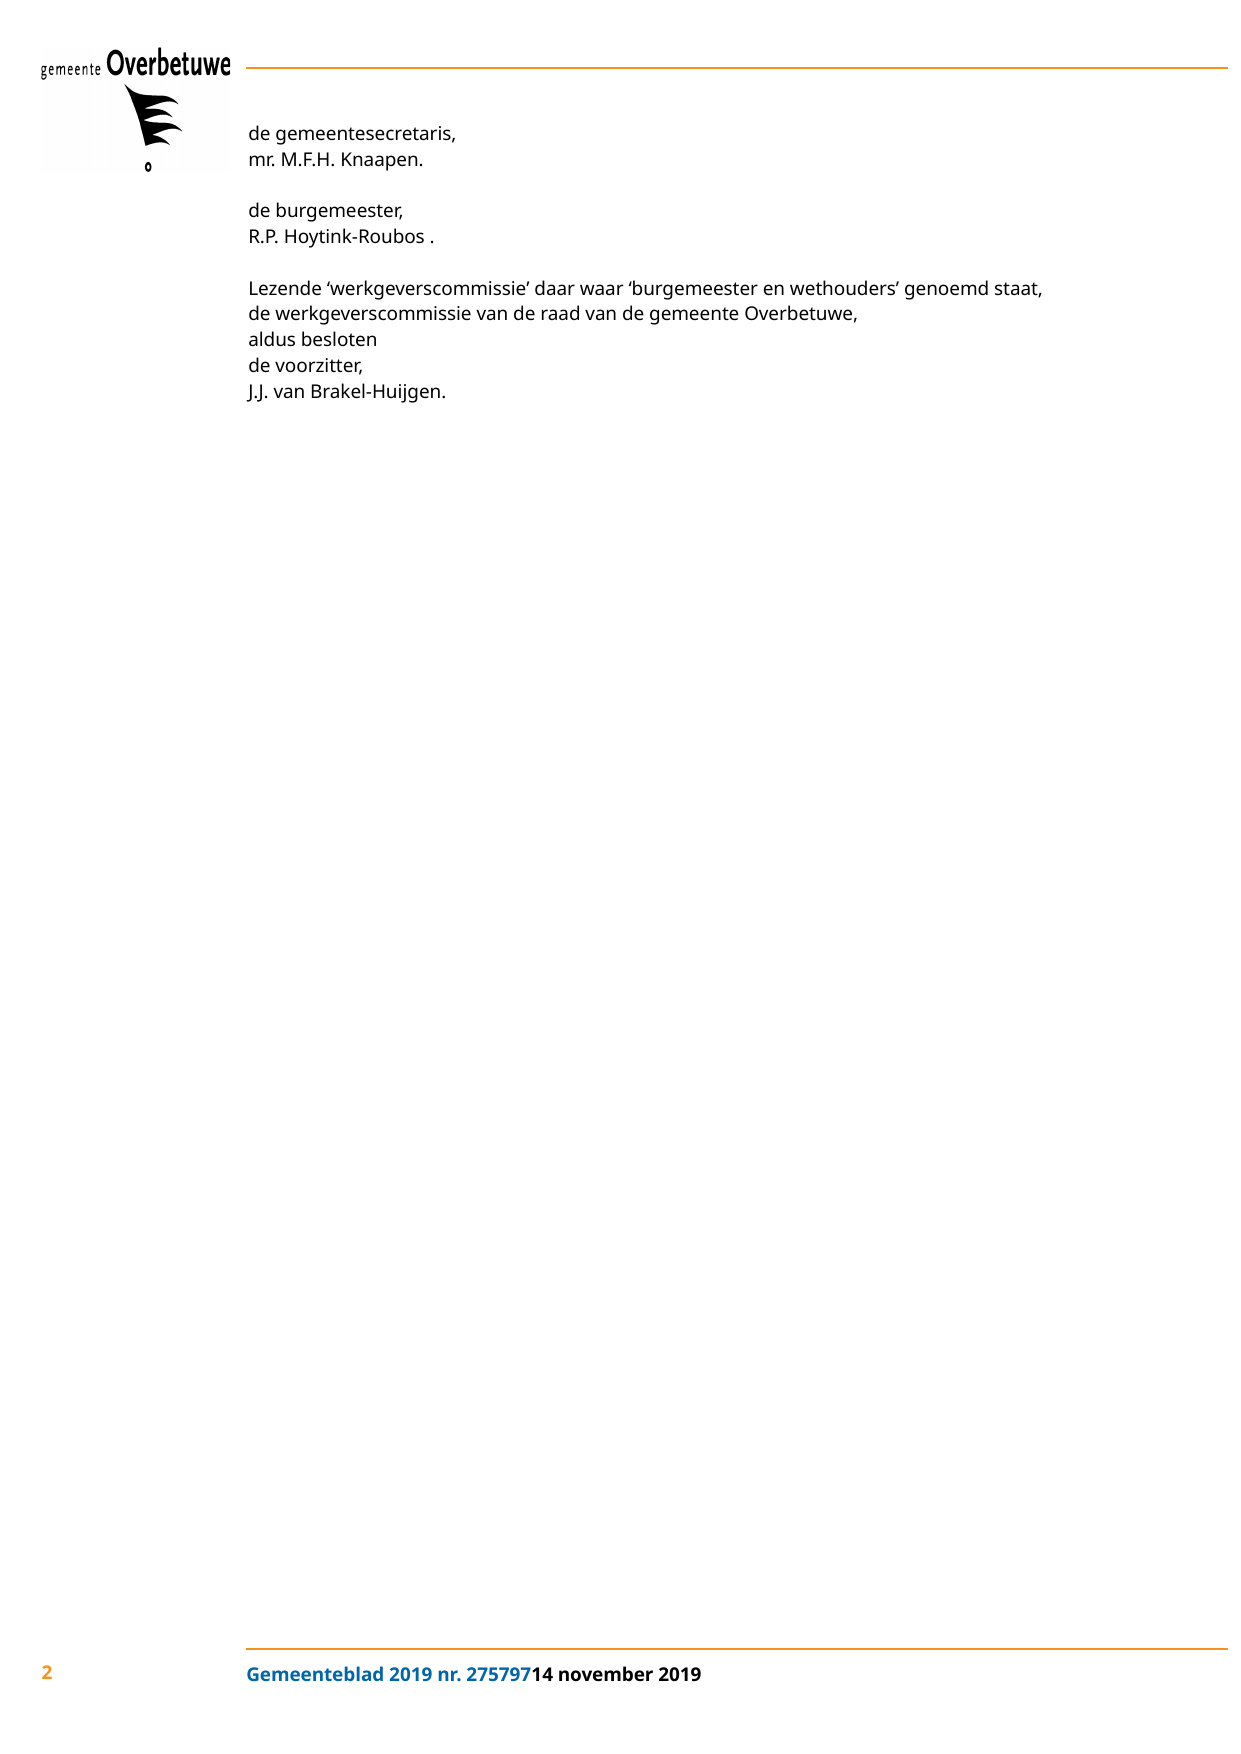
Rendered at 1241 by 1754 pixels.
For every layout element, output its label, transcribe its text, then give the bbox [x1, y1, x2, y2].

text de burgemeester, [248, 198, 1152, 223]
picture [41, 47, 231, 172]
text de werkgeverscommissie van de raad van de gemeente Overbetuwe, [248, 301, 1152, 326]
text de gemeentesecretaris, [248, 121, 1152, 146]
text mr. M.F.H. Knaapen. [248, 146, 1152, 172]
text aldus besloten [248, 326, 1152, 352]
text Lezende ‘werkgeverscommissie’ daar waar ‘burgemeester en wethouders’ genoemd staat, [248, 275, 1152, 301]
text de voorzitter, [248, 352, 1152, 378]
text R.P. Hoytink-Roubos . [248, 223, 1152, 249]
text J.J. van Brakel-Huijgen. [248, 378, 1152, 403]
